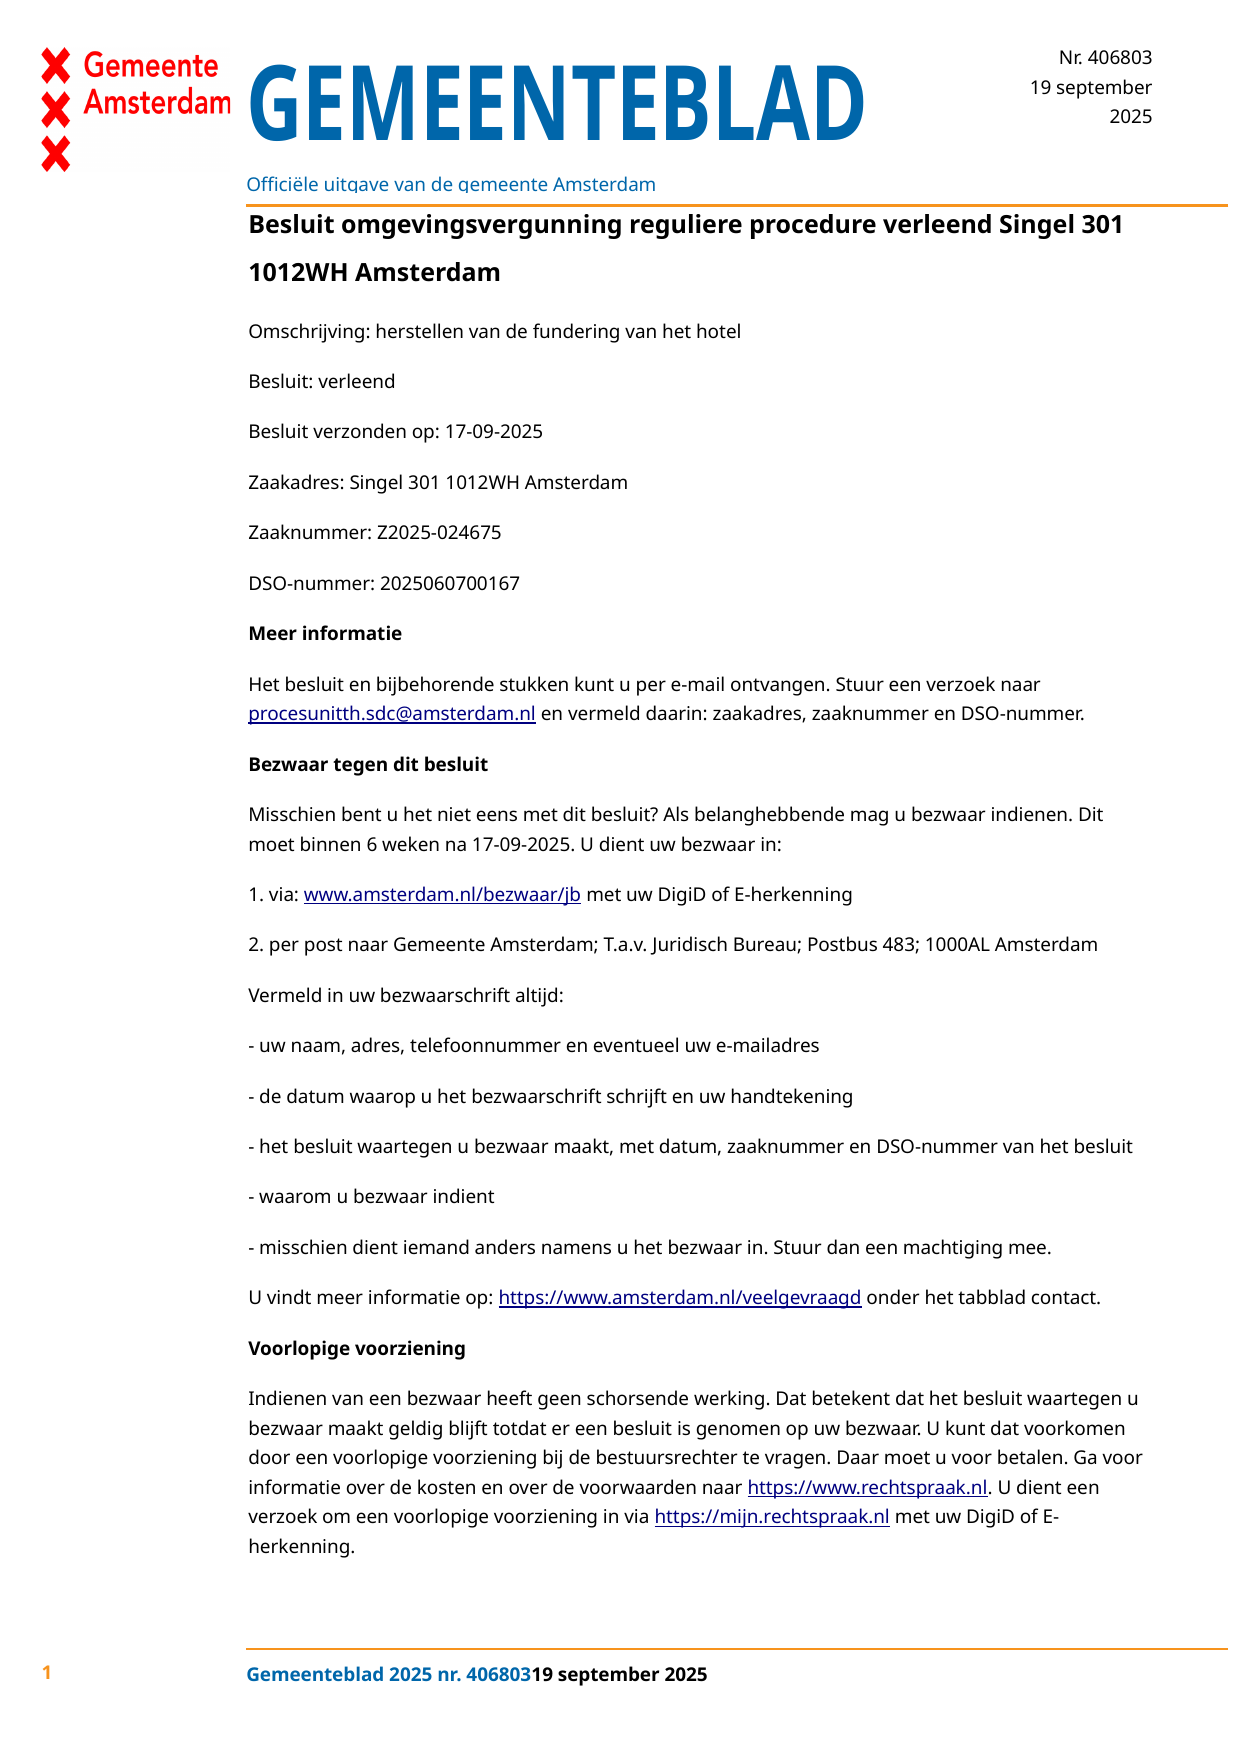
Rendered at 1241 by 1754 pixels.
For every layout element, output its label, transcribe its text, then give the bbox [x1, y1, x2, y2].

text Het besluit en bijbehorende stukken kunt u per e-mail ontvangen. Stuur een verzoek naar procesunitth.sdc@amsterdam.nl en vermeld daarin: zaakadres, zaaknummer en DSO-nummer. [248, 671, 1152, 726]
text Meer informatie [248, 620, 1152, 646]
text 2. per post naar Gemeente Amsterdam; T.a.v. Juridisch Bureau; Postbus 483; 1000AL Amsterdam [248, 932, 1152, 957]
text Vermeld in uw bezwaarschrift altijd: [248, 982, 1152, 1008]
text Besluit omgevingsvergunning reguliere procedure verleend Singel 301 1012WH Amsterdam [248, 207, 1152, 288]
text - het besluit waartegen u bezwaar maakt, met datum, zaaknummer en DSO-nummer van het besluit [248, 1133, 1152, 1159]
text Misschien bent u het niet eens met dit besluit? Als belanghebbende mag u bezwaar indienen. Dit moet binnen 6 weken na 17-09-2025. U dient uw bezwaar in: [248, 801, 1152, 857]
text Besluit verzonden op: 17-09-2025 [248, 419, 1152, 444]
text Besluit: verleend [248, 368, 1152, 394]
text - uw naam, adres, telefoonnummer en eventueel uw e-mailadres [248, 1032, 1152, 1058]
text Voorlopige voorziening [248, 1335, 1152, 1361]
text Bezwaar tegen dit besluit [248, 751, 1152, 777]
text - misschien dient iemand anders namens u het bezwaar in. Stuur dan een machtiging mee. [248, 1234, 1152, 1260]
text DSO-nummer: 2025060700167 [248, 570, 1152, 596]
text Indienen van een bezwaar heeft geen schorsende werking. Dat betekent dat het besluit waartegen u bezwaar maakt geldig blijft totdat er een besluit is genomen op uw bezwaar. U kunt dat voorkomen door een voorlopige voorziening bij de bestuursrechter te vragen. Daar moet u voor betalen. Ga voor informatie over de kosten en over de voorwaarden naar https://www.rechtspraak.nl. U dient een verzoek om een voorlopige voorziening in via https://mijn.rechtspraak.nl met uw DigiD of E-herkenning. [248, 1385, 1152, 1559]
text Zaakadres: Singel 301 1012WH Amsterdam [248, 469, 1152, 495]
text U vindt meer informatie op: https://www.amsterdam.nl/veelgevraagd onder het tabblad contact. [248, 1284, 1152, 1310]
picture [41, 47, 231, 172]
text Omschrijving: herstellen van de fundering van het hotel [248, 318, 1152, 344]
text - de datum waarop u het bezwaarschrift schrijft en uw handtekening [248, 1083, 1152, 1109]
text 1. via: www.amsterdam.nl/bezwaar/jb met uw DigiD of E-herkenning [248, 881, 1152, 907]
text Zaaknummer: Z2025-024675 [248, 519, 1152, 545]
text - waarom u bezwaar indient [248, 1184, 1152, 1209]
